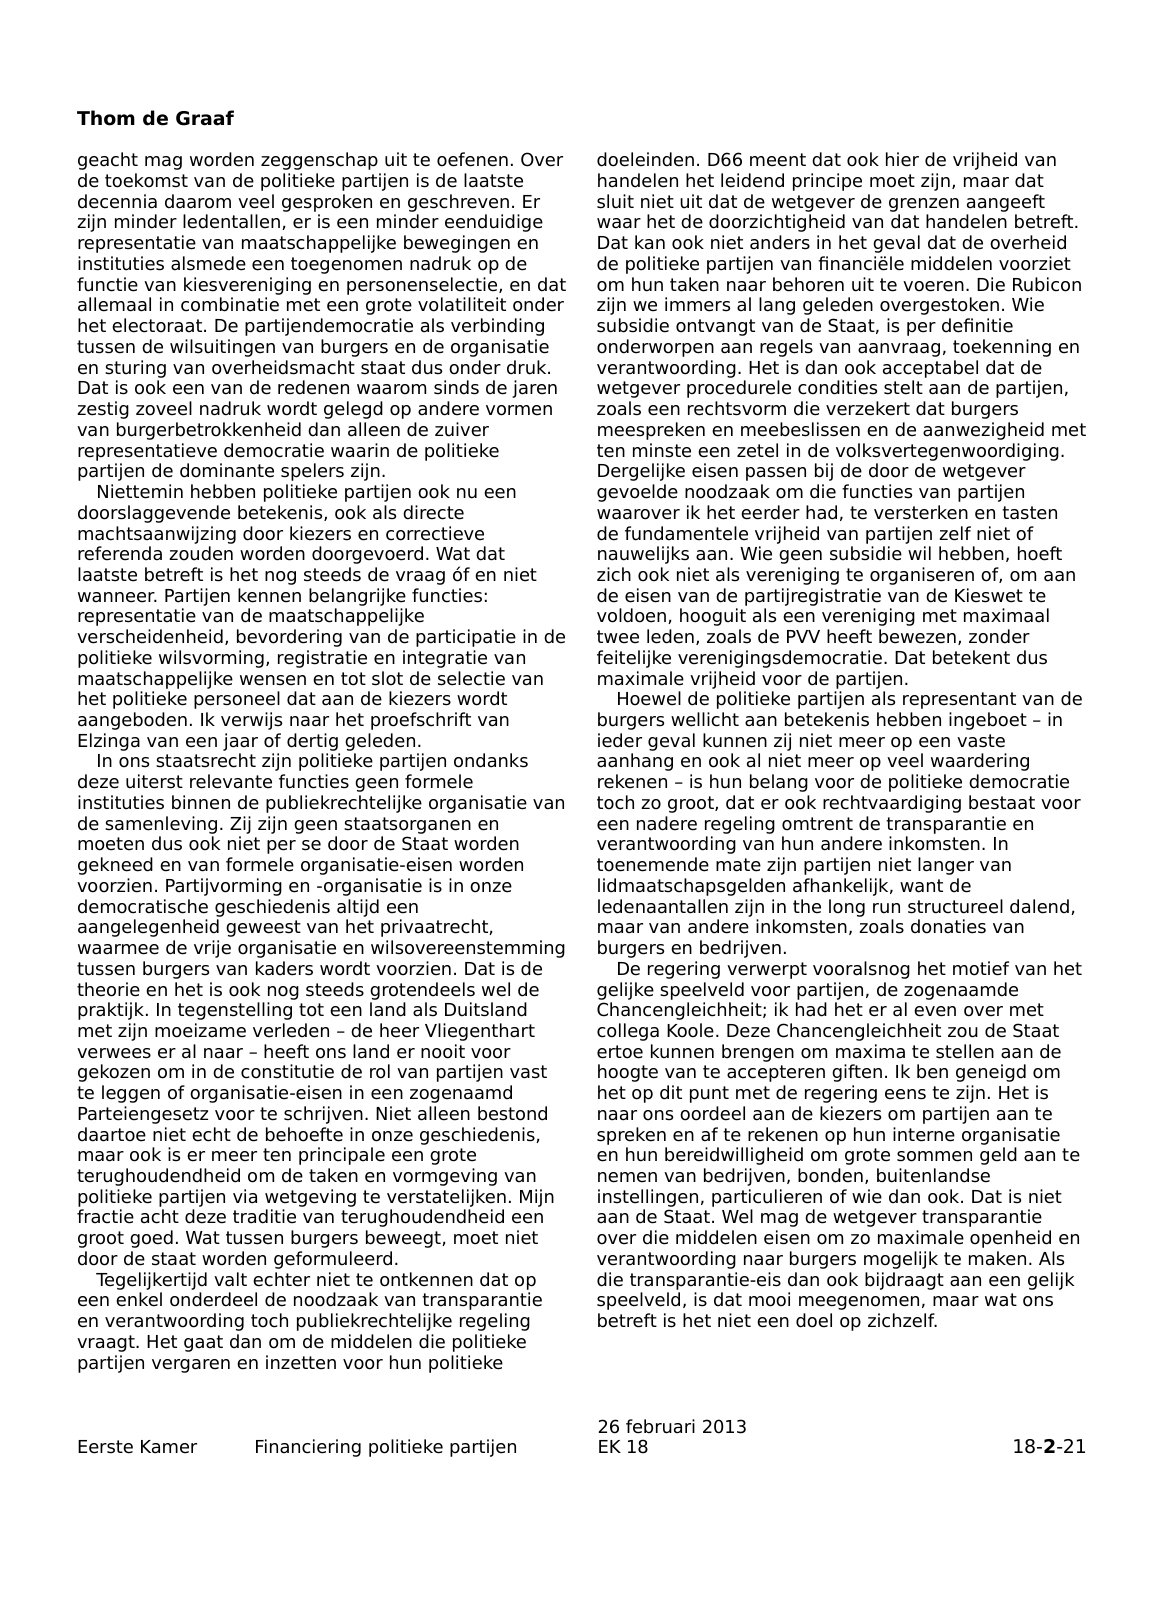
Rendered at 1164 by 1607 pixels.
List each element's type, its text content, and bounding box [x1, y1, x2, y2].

text Hoewel de politieke partijen als representant van de burgers wellicht aan betekenis hebben ingeboet – in ieder geval kunnen zij niet meer op een vaste aanhang en ook al niet meer op veel waardering rekenen – is hun belang voor de politieke democratie toch zo groot, dat er ook rechtvaardiging bestaat voor een nadere regeling omtrent de transparantie en verantwoording van hun andere inkomsten. In toenemende mate zijn partijen niet langer van lidmaatschapsgelden afhankelijk, want de ledenaantallen zijn in the long run structureel dalend, maar van andere inkomsten, zoals donaties van burgers en bedrijven. [596, 689, 1087, 959]
text In ons staatsrecht zijn politieke partijen ondanks deze uiterst relevante functies geen formele instituties binnen de publiekrechtelijke organisatie van de samenleving. Zij zijn geen staatsorganen en moeten dus ook niet per se door de Staat worden gekneed en van formele organisatie-eisen worden voorzien. Partijvorming en -organisatie is in onze democratische geschiedenis altijd een aangelegenheid geweest van het privaatrecht, waarmee de vrije organisatie en wilsovereenstemming tussen burgers van kaders wordt voorzien. Dat is de theorie en het is ook nog steeds grotendeels wel de praktijk. In tegenstelling tot een land als Duitsland met zijn moeizame verleden – de heer Vliegenthart verwees er al naar – heeft ons land er nooit voor gekozen om in de constitutie de rol van partijen vast te leggen of organisatie-eisen in een zogenaamd Parteiengesetz voor te schrijven. Niet alleen bestond daartoe niet echt de behoefte in onze geschiedenis, maar ook is er meer ten principale een grote terughoudendheid om de taken en vormgeving van politieke partijen via wetgeving te verstatelijken. Mijn fractie acht deze traditie van terughoudendheid een groot goed. Wat tussen burgers beweegt, moet niet door de staat worden geformuleerd. [77, 751, 567, 1269]
text Niettemin hebben politieke partijen ook nu een doorslaggevende betekenis, ook als directe machtsaanwijzing door kiezers en correctieve referenda zouden worden doorgevoerd. Wat dat laatste betreft is het nog steeds de vraag óf en niet wanneer. Partijen kennen belangrijke functies: representatie van de maatschappelijke verscheidenheid, bevordering van de participatie in de politieke wilsvorming, registratie en integratie van maatschappelijke wensen en tot slot de selectie van het politieke personeel dat aan de kiezers wordt aangeboden. Ik verwijs naar het proefschrift van Elzinga van een jaar of dertig geleden. [77, 482, 567, 751]
text Tegelijkertijd valt echter niet te ontkennen dat op een enkel onderdeel de noodzaak van transparantie en verantwoording toch publiekrechtelijke regeling vraagt. Het gaat dan om de middelen die politieke partijen vergaren en inzetten voor hun politieke [77, 1269, 567, 1373]
text De regering verwerpt vooralsnog het motief van het gelijke speelveld voor partijen, de zogenaamde Chancengleichheit; ik had het er al even over met collega Koole. Deze Chancengleichheit zou de Staat ertoe kunnen brengen om maxima te stellen aan de hoogte van te accepteren giften. Ik ben geneigd om het op dit punt met de regering eens te zijn. Het is naar ons oordeel aan de kiezers om partijen aan te spreken en af te rekenen op hun interne organisatie en hun bereidwilligheid om grote sommen geld aan te nemen van bedrijven, bonden, buitenlandse instellingen, particulieren of wie dan ook. Dat is niet aan de Staat. Wel mag de wetgever transparantie over die middelen eisen om zo maximale openheid en verantwoording naar burgers mogelijk te maken. Als die transparantie-eis dan ook bijdraagt aan een gelijk speelveld, is dat mooi meegenomen, maar wat ons betreft is het niet een doel op zichzelf. [596, 959, 1087, 1332]
text doeleinden. D66 meent dat ook hier de vrijheid van handelen het leidend principe moet zijn, maar dat sluit niet uit dat de wetgever de grenzen aangeeft waar het de doorzichtigheid van dat handelen betreft. Dat kan ook niet anders in het geval dat de overheid de politieke partijen van financiële middelen voorziet om hun taken naar behoren uit te voeren. Die Rubicon zijn we immers al lang geleden overgestoken. Wie subsidie ontvangt van de Staat, is per definitie onderworpen aan regels van aanvraag, toekenning en verantwoording. Het is dan ook acceptabel dat de wetgever procedurele condities stelt aan de partijen, zoals een rechtsvorm die verzekert dat burgers meespreken en meebeslissen en de aanwezigheid met ten minste een zetel in de volksvertegenwoordiging. Dergelijke eisen passen bij de door de wetgever gevoelde noodzaak om die functies van partijen waarover ik het eerder had, te versterken en tasten de fundamentele vrijheid van partijen zelf niet of nauwelijks aan. Wie geen subsidie wil hebben, hoeft zich ook niet als vereniging te organiseren of, om aan de eisen van de partijregistratie van de Kieswet te voldoen, hooguit als een vereniging met maximaal twee leden, zoals de PVV heeft bewezen, zonder feitelijke verenigingsdemocratie. Dat betekent dus maximale vrijheid voor de partijen. [596, 150, 1087, 689]
text geacht mag worden zeggenschap uit te oefenen. Over de toekomst van de politieke partijen is de laatste decennia daarom veel gesproken en geschreven. Er zijn minder ledentallen, er is een minder eenduidige representatie van maatschappelijke bewegingen en instituties alsmede een toegenomen nadruk op de functie van kiesvereniging en personenselectie, en dat allemaal in combinatie met een grote volatiliteit onder het electoraat. De partijendemocratie als verbinding tussen de wilsuitingen van burgers en de organisatie en sturing van overheidsmacht staat dus onder druk. Dat is ook een van de redenen waarom sinds de jaren zestig zoveel nadruk wordt gelegd op andere vormen van burgerbetrokkenheid dan alleen de zuiver representatieve democratie waarin de politieke partijen de dominante spelers zijn. [77, 150, 567, 482]
